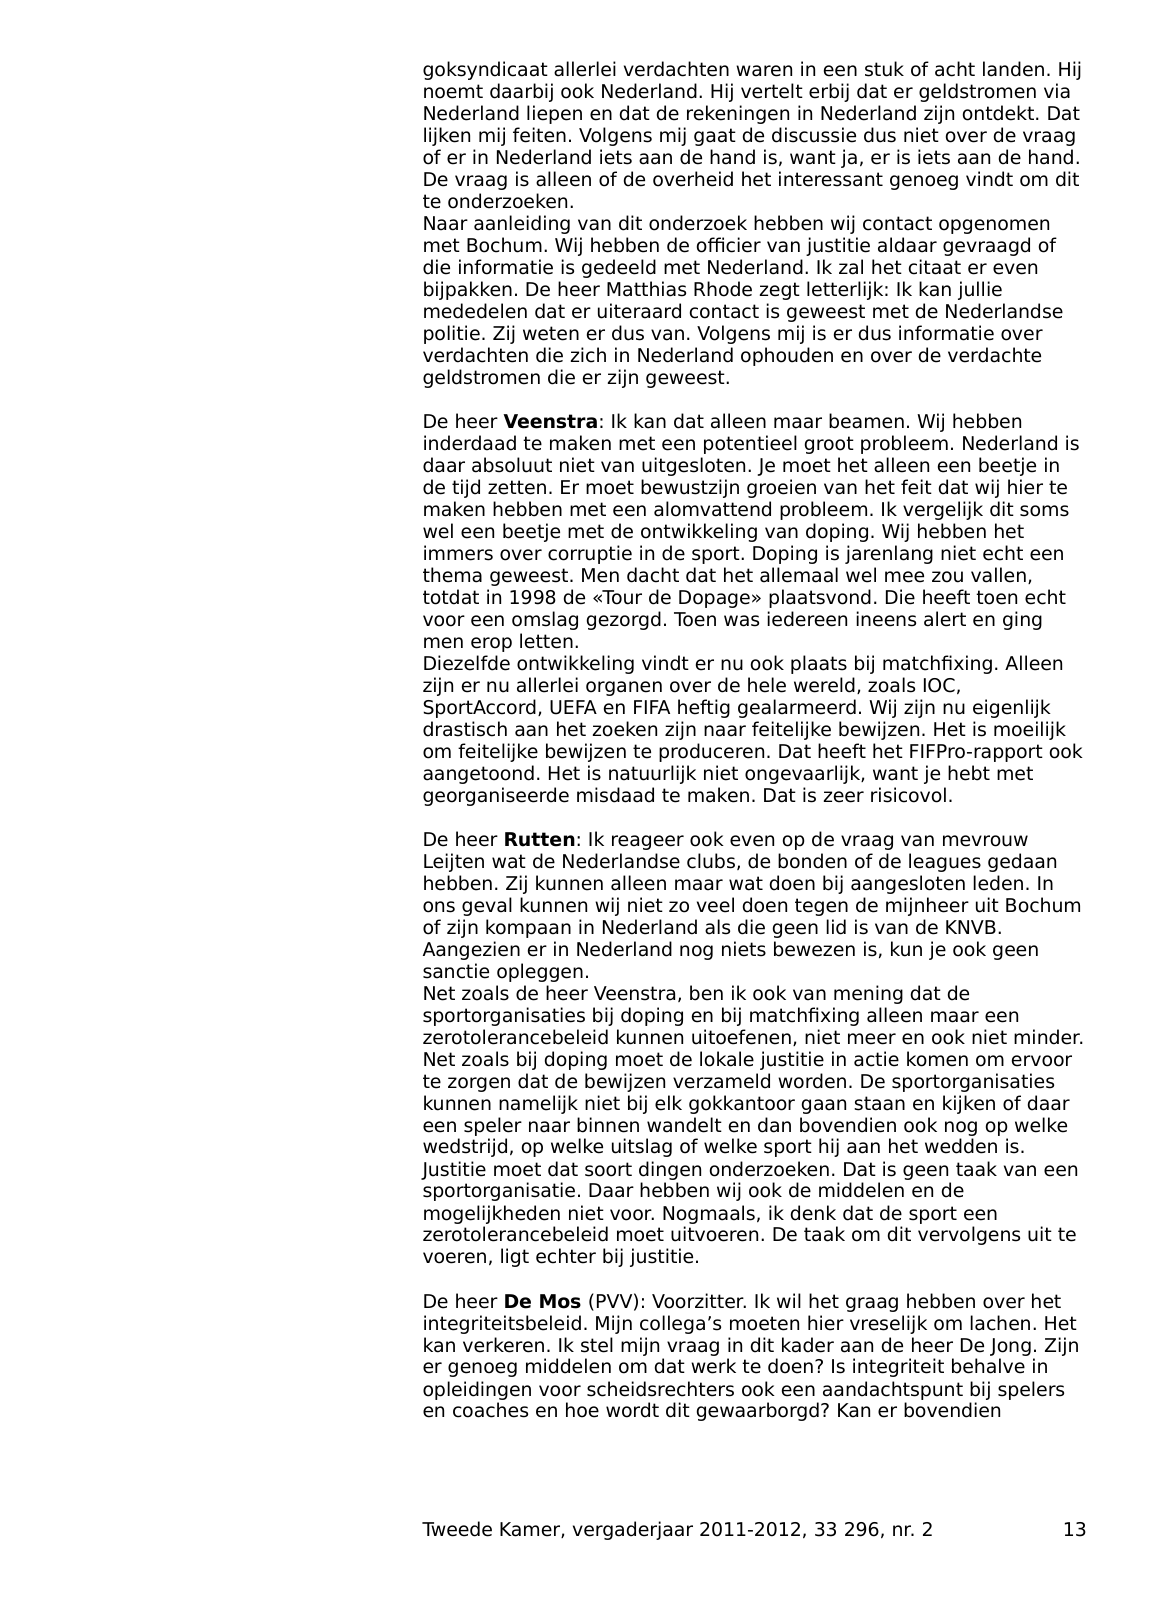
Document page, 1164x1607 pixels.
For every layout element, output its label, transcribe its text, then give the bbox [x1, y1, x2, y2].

text Diezelfde ontwikkeling vindt er nu ook plaats bij matchfixing. Alleen zijn er nu allerlei organen over de hele wereld, zoals IOC, SportAccord, UEFA en FIFA heftig gealarmeerd. Wij zijn nu eigenlijk drastisch aan het zoeken zijn naar feitelijke bewijzen. Het is moeilijk om feitelijke bewijzen te produceren. Dat heeft het FIFPro-rapport ook aangetoond. Het is natuurlijk niet ongevaarlijk, want je hebt met georganiseerde misdaad te maken. Dat is zeer risicovol. [422, 653, 1087, 807]
text goksyndicaat allerlei verdachten waren in een stuk of acht landen. Hij noemt daarbij ook Nederland. Hij vertelt erbij dat er geldstromen via Nederland liepen en dat de rekeningen in Nederland zijn ontdekt. Dat lijken mij feiten. Volgens mij gaat de discussie dus niet over de vraag of er in Nederland iets aan de hand is, want ja, er is iets aan de hand. De vraag is alleen of de overheid het interessant genoeg vindt om dit te onderzoeken. [422, 59, 1087, 213]
text De heer Veenstra: Ik kan dat alleen maar beamen. Wij hebben inderdaad te maken met een potentieel groot probleem. Nederland is daar absoluut niet van uitgesloten. Je moet het alleen een beetje in de tijd zetten. Er moet bewustzijn groeien van het feit dat wij hier te maken hebben met een alomvattend probleem. Ik vergelijk dit soms wel een beetje met de ontwikkeling van doping. Wij hebben het immers over corruptie in de sport. Doping is jarenlang niet echt een thema geweest. Men dacht dat het allemaal wel mee zou vallen, totdat in 1998 de «Tour de Dopage» plaatsvond. Die heeft toen echt voor een omslag gezorgd. Toen was iedereen ineens alert en ging men erop letten. [422, 411, 1087, 653]
text De heer De Mos (PVV): Voorzitter. Ik wil het graag hebben over het integriteitsbeleid. Mijn collega’s moeten hier vreselijk om lachen. Het kan verkeren. Ik stel mijn vraag in dit kader aan de heer De Jong. Zijn er genoeg middelen om dat werk te doen? Is integriteit behalve in opleidingen voor scheidsrechters ook een aandachtspunt bij spelers en coaches en hoe wordt dit gewaarborgd? Kan er bovendien [422, 1291, 1087, 1422]
text Net zoals de heer Veenstra, ben ik ook van mening dat de sportorganisaties bij doping en bij matchfixing alleen maar een zerotolerancebeleid kunnen uitoefenen, niet meer en ook niet minder. Net zoals bij doping moet de lokale justitie in actie komen om ervoor te zorgen dat de bewijzen verzameld worden. De sportorganisaties kunnen namelijk niet bij elk gokkantoor gaan staan en kijken of daar een speler naar binnen wandelt en dan bovendien ook nog op welke wedstrijd, op welke uitslag of welke sport hij aan het wedden is. Justitie moet dat soort dingen onderzoeken. Dat is geen taak van een sportorganisatie. Daar hebben wij ook de middelen en de mogelijkheden niet voor. Nogmaals, ik denk dat de sport een zerotolerancebeleid moet uitvoeren. De taak om dit vervolgens uit te voeren, ligt echter bij justitie. [422, 983, 1087, 1268]
text De heer Rutten: Ik reageer ook even op de vraag van mevrouw Leijten wat de Nederlandse clubs, de bonden of de leagues gedaan hebben. Zij kunnen alleen maar wat doen bij aangesloten leden. In ons geval kunnen wij niet zo veel doen tegen de mijnheer uit Bochum of zijn kompaan in Nederland als die geen lid is van de KNVB. Aangezien er in Nederland nog niets bewezen is, kun je ook geen sanctie opleggen. [422, 829, 1087, 983]
text Naar aanleiding van dit onderzoek hebben wij contact opgenomen met Bochum. Wij hebben de officier van justitie aldaar gevraagd of die informatie is gedeeld met Nederland. Ik zal het citaat er even bijpakken. De heer Matthias Rhode zegt letterlijk: Ik kan jullie mededelen dat er uiteraard contact is geweest met de Nederlandse politie. Zij weten er dus van. Volgens mij is er dus informatie over verdachten die zich in Nederland ophouden en over de verdachte geldstromen die er zijn geweest. [422, 213, 1087, 389]
